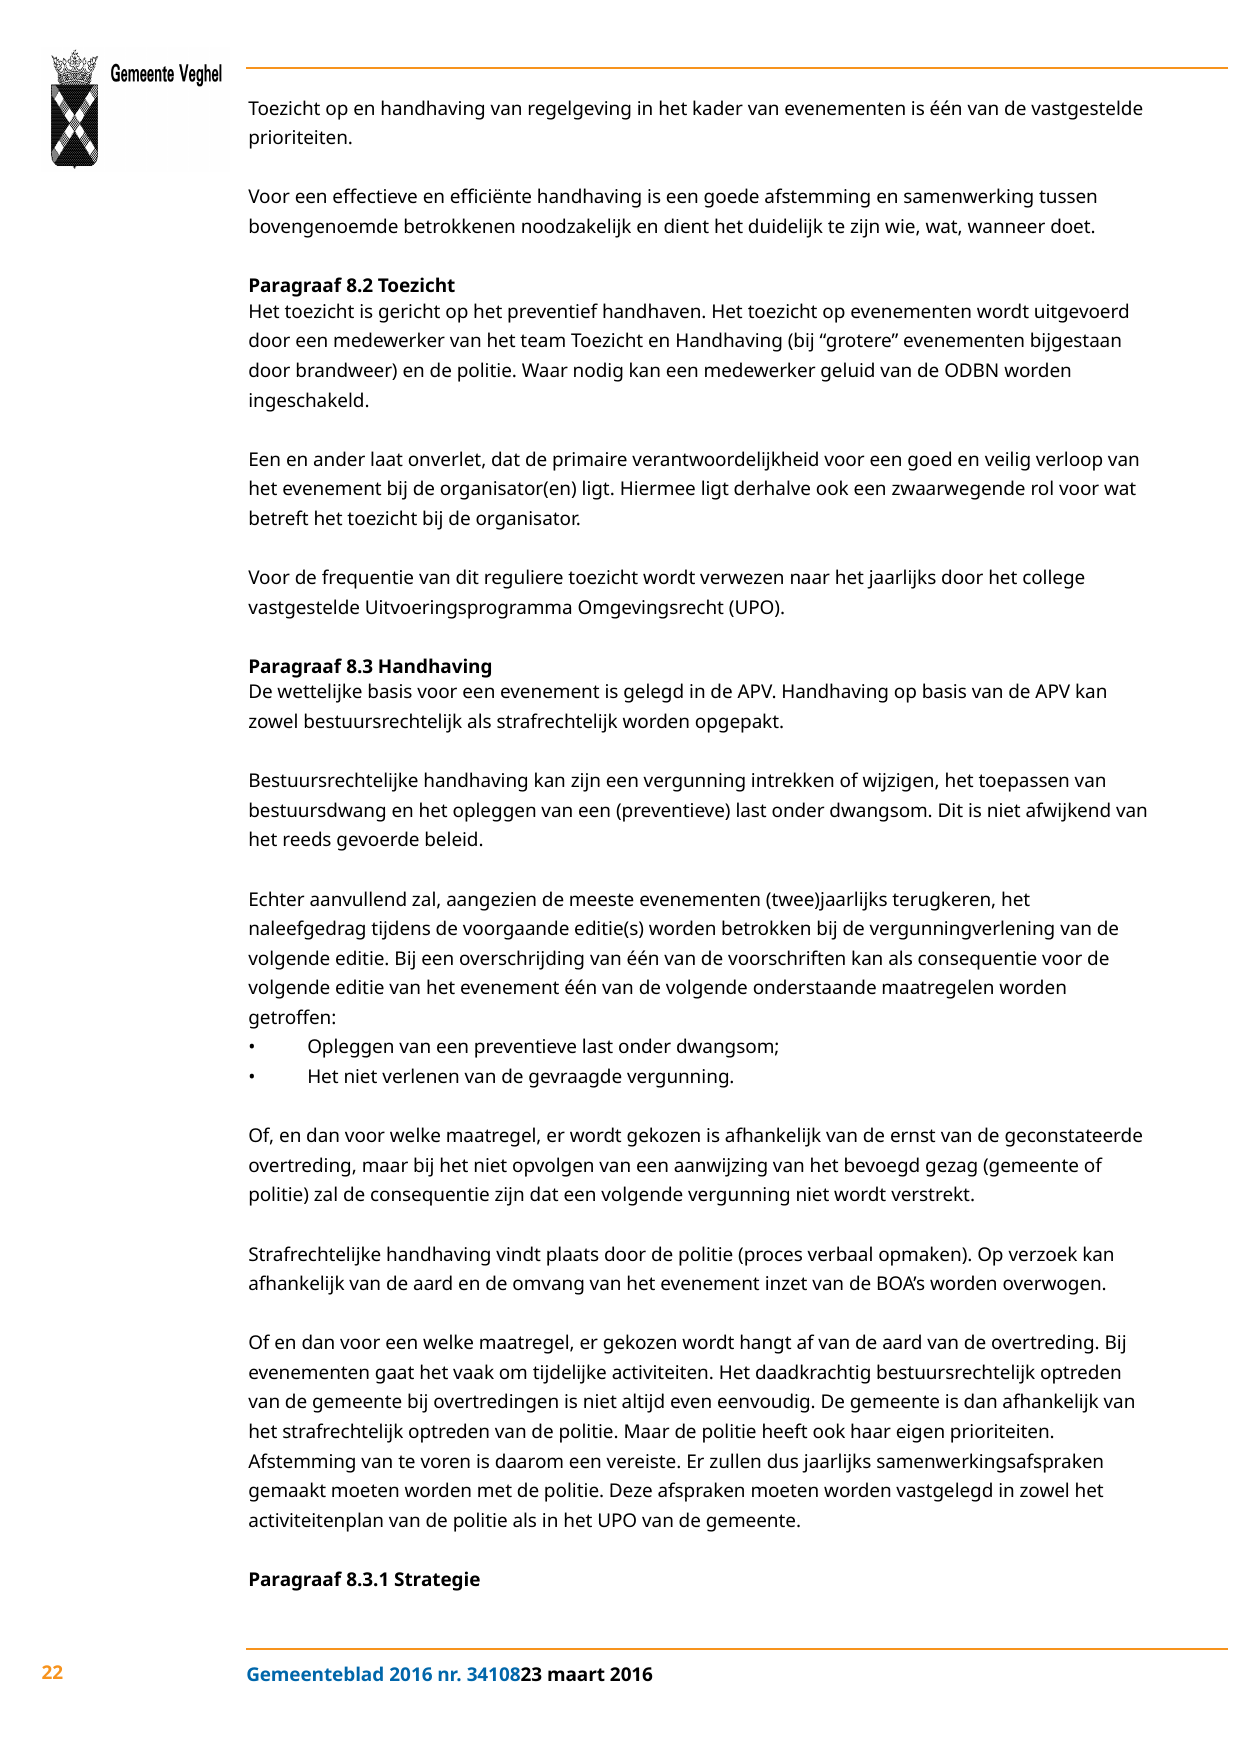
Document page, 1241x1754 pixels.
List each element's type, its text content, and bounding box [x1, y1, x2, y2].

text Het toezicht is gericht op het preventief handhaven. Het toezicht op evenementen wordt uitgevoerd door een medewerker van het team Toezicht en Handhaving (bij “grotere” evenementen bijgestaan door brandweer) en de politie. Waar nodig kan een medewerker geluid van de ODBN worden ingeschakeld. [248, 298, 1152, 412]
text Paragraaf 8.3.1 Strategie [248, 1566, 1152, 1592]
text Voor de frequentie van dit reguliere toezicht wordt verwezen naar het jaarlijks door het college vastgestelde Uitvoeringsprogramma Omgevingsrecht (UPO). [248, 564, 1152, 619]
text Bestuursrechtelijke handhaving kan zijn een vergunning intrekken of wijzigen, het toepassen van bestuursdwang en het opleggen van een (preventieve) last onder dwangsom. Dit is niet afwijkend van het reeds gevoerde beleid. [248, 767, 1152, 852]
text Strafrechtelijke handhaving vindt plaats door de politie (proces verbaal opmaken). Op verzoek kan afhankelijk van de aard en de omvang van het evenement inzet van de BOA’s worden overwogen. [248, 1241, 1152, 1296]
list Opleggen van een preventieve last onder dwangsom; [248, 1034, 1152, 1059]
text Een en ander laat onverlet, dat de primaire verantwoordelijkheid voor een goed en veilig verloop van het evenement bij de organisator(en) ligt. Hiermee ligt derhalve ook een zwaarwegende rol voor wat betreft het toezicht bij de organisator. [248, 446, 1152, 531]
text Voor een effectieve en efficiënte handhaving is een goede afstemming en samenwerking tussen bovengenoemde betrokkenen noodzakelijk en dient het duidelijk te zijn wie, wat, wanneer doet. [248, 183, 1152, 239]
text Of en dan voor een welke maatregel, er gekozen wordt hangt af van de aard van de overtreding. Bij evenementen gaat het vaak om tijdelijke activiteiten. Het daadkrachtig bestuursrechtelijk optreden van de gemeente bij overtredingen is niet altijd even eenvoudig. De gemeente is dan afhankelijk van het strafrechtelijk optreden van de politie. Maar de politie heeft ook haar eigen prioriteiten. Afstemming van te voren is daarom een vereiste. Er zullen dus jaarlijks samenwerkingsafspraken gemaakt moeten worden met de politie. Deze afspraken moeten worden vastgelegd in zowel het activiteitenplan van de politie als in het UPO van de gemeente. [248, 1329, 1152, 1533]
text Paragraaf 8.2 Toezicht [248, 272, 1152, 298]
text Toezicht op en handhaving van regelgeving in het kader van evenementen is één van de vastgestelde prioriteiten. [248, 95, 1152, 150]
list Het niet verlenen van de gevraagde vergunning. [248, 1063, 1152, 1089]
picture [41, 47, 231, 172]
text De wettelijke basis voor een evenement is gelegd in de APV. Handhaving op basis van de APV kan zowel bestuursrechtelijk als strafrechtelijk worden opgepakt. [248, 679, 1152, 734]
text Of, en dan voor welke maatregel, er wordt gekozen is afhankelijk van de ernst van de geconstateerde overtreding, maar bij het niet opvolgen van een aanwijzing van het bevoegd gezag (gemeente of politie) zal de consequentie zijn dat een volgende vergunning niet wordt verstrekt. [248, 1122, 1152, 1207]
text Echter aanvullend zal, aangezien de meeste evenementen (twee)jaarlijks terugkeren, het naleefgedrag tijdens de voorgaande editie(s) worden betrokken bij de vergunningverlening van de volgende editie. Bij een overschrijding van één van de voorschriften kan als consequentie voor de volgende editie van het evenement één van de volgende onderstaande maatregelen worden getroffen: [248, 886, 1152, 1030]
text Paragraaf 8.3 Handhaving [248, 653, 1152, 679]
